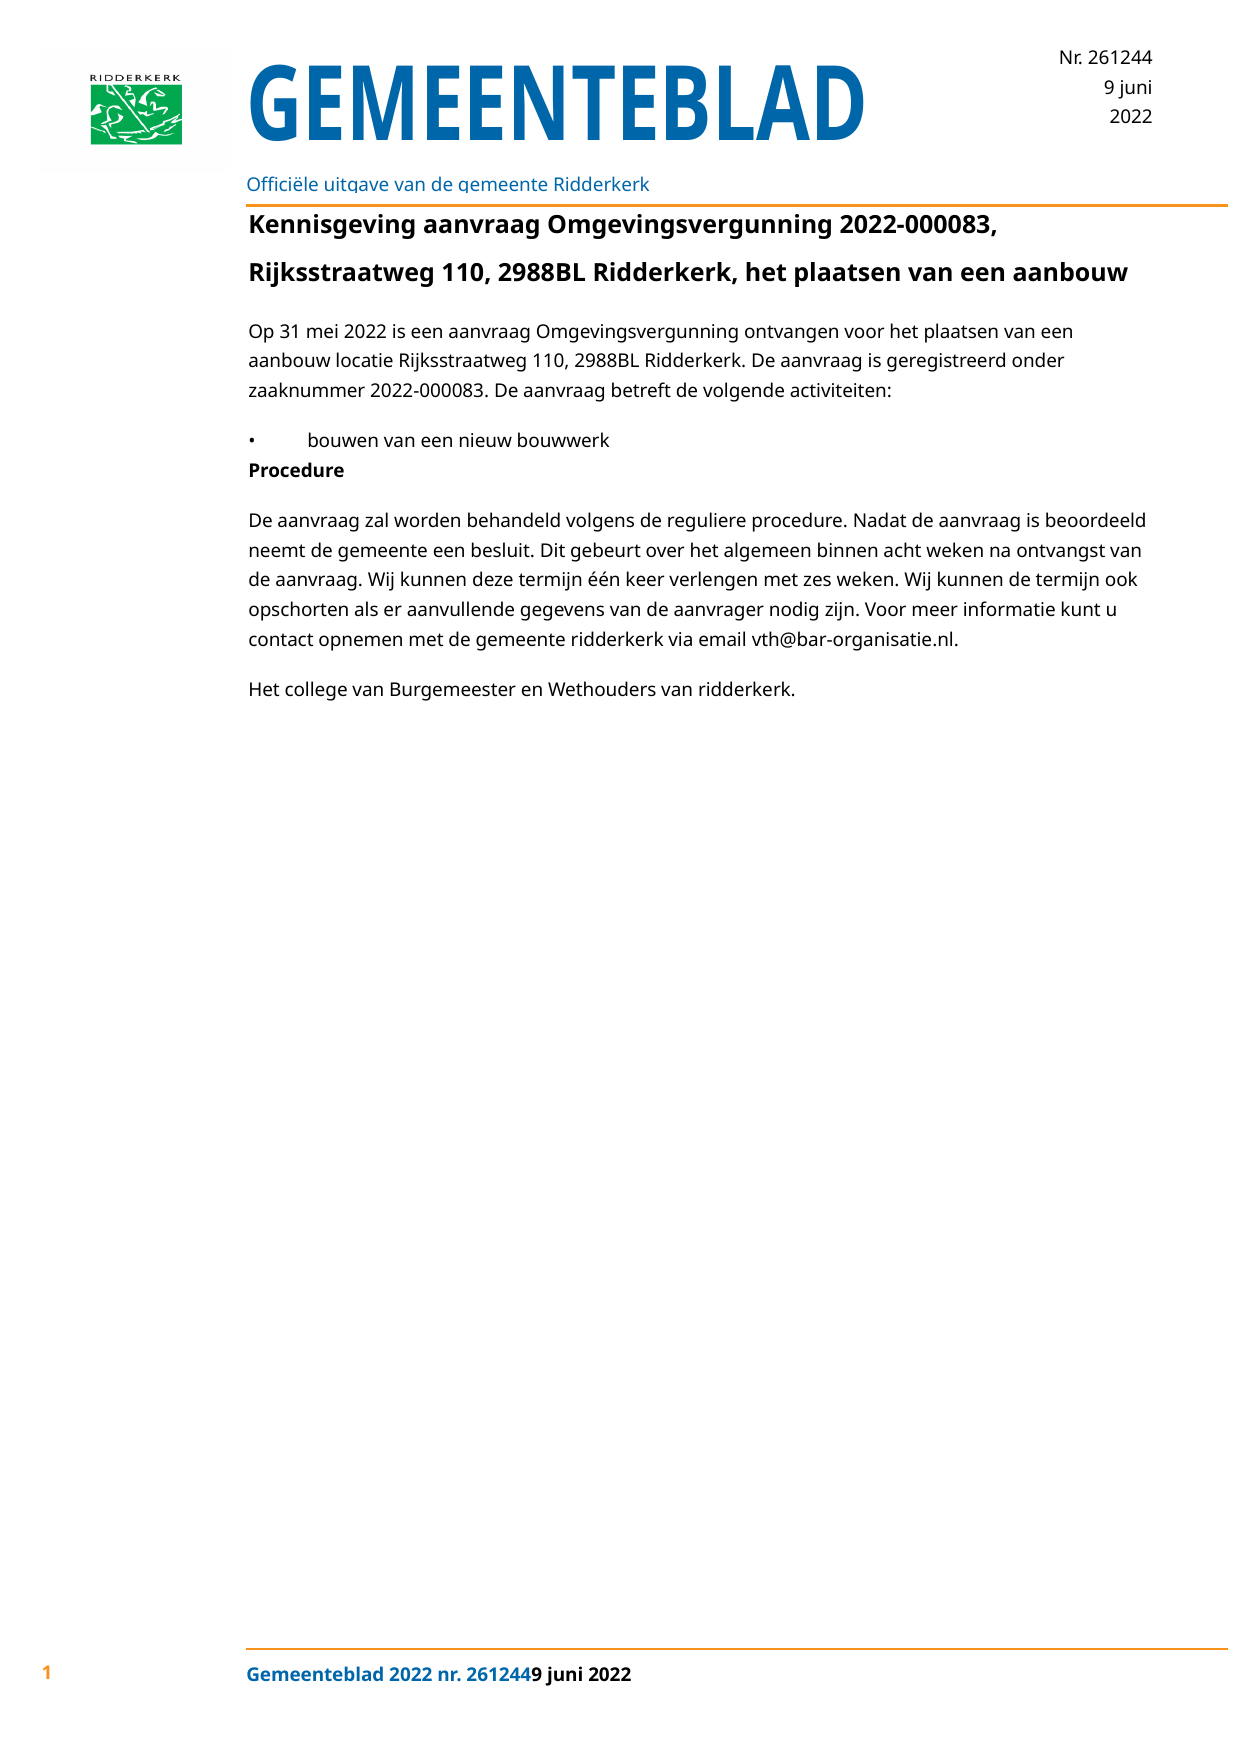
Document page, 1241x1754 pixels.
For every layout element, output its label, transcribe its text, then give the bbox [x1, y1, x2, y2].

picture [41, 47, 231, 172]
text Procedure [248, 457, 1152, 483]
list bouwen van een nieuw bouwwerk [248, 427, 1152, 453]
text De aanvraag zal worden behandeld volgens de reguliere procedure. Nadat de aanvraag is beoordeeld neemt de gemeente een besluit. Dit gebeurt over het algemeen binnen acht weken na ontvangst van de aanvraag. Wij kunnen deze termijn één keer verlengen met zes weken. Wij kunnen de termijn ook opschorten als er aanvullende gegevens van de aanvrager nodig zijn. Voor meer informatie kunt u contact opnemen met de gemeente ridderkerk via email vth@bar-organisatie.nl. [248, 507, 1152, 652]
text Op 31 mei 2022 is een aanvraag Omgevingsvergunning ontvangen voor het plaatsen van een aanbouw locatie Rijksstraatweg 110, 2988BL Ridderkerk. De aanvraag is geregistreerd onder zaaknummer 2022-000083. De aanvraag betreft de volgende activiteiten: [248, 318, 1152, 403]
text Het college van Burgemeester en Wethouders van ridderkerk. [248, 676, 1152, 702]
text Kennisgeving aanvraag Omgevingsvergunning 2022-000083, Rijksstraatweg 110, 2988BL Ridderkerk, het plaatsen van een aanbouw [248, 207, 1152, 288]
